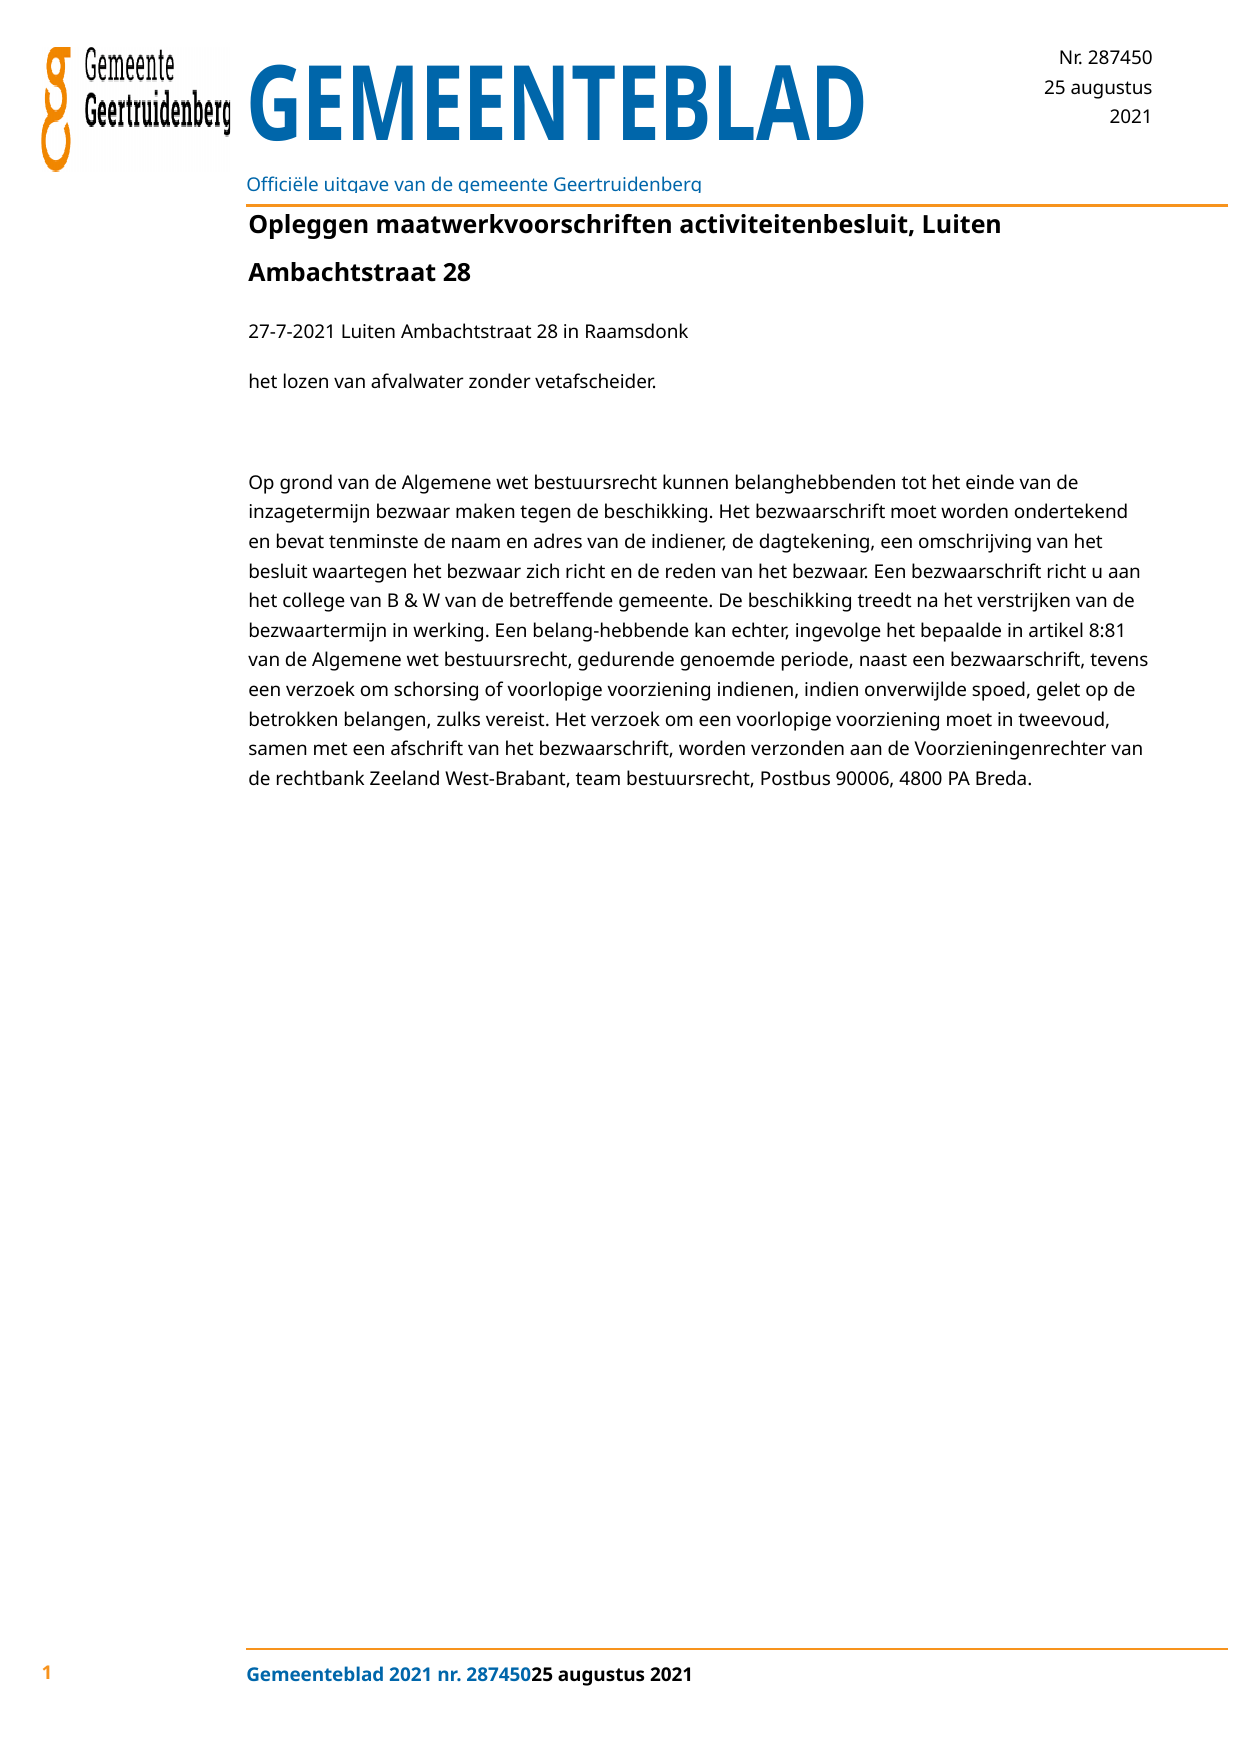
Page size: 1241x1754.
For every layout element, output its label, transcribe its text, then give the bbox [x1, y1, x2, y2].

picture [41, 47, 231, 172]
text Op grond van de Algemene wet bestuursrecht kunnen belanghebbenden tot het einde van de inzagetermijn bezwaar maken tegen de beschikking. Het bezwaarschrift moet worden ondertekend en bevat tenminste de naam en adres van de indiener, de dagtekening, een omschrijving van het besluit waartegen het bezwaar zich richt en de reden van het bezwaar. Een bezwaarschrift richt u aan het college van B & W van de betreffende gemeente. De beschikking treedt na het verstrijken van de bezwaartermijn in werking. Een belang-hebbende kan echter, ingevolge het bepaalde in artikel 8:81 van de Algemene wet bestuursrecht, gedurende genoemde periode, naast een bezwaarschrift, tevens een verzoek om schorsing of voorlopige voorziening indienen, indien onverwijlde spoed, gelet op de betrokken belangen, zulks vereist. Het verzoek om een voorlopige voorziening moet in tweevoud, samen met een afschrift van het bezwaarschrift, worden verzonden aan de Voorzieningenrechter van de rechtbank Zeeland West-Brabant, team bestuursrecht, Postbus 90006, 4800 PA Breda. [248, 469, 1152, 791]
text Opleggen maatwerkvoorschriften activiteitenbesluit, Luiten Ambachtstraat 28 [248, 207, 1152, 288]
text 27-7-2021 Luiten Ambachtstraat 28 in Raamsdonk [248, 318, 1152, 344]
text het lozen van afvalwater zonder vetafscheider. [248, 368, 1152, 394]
